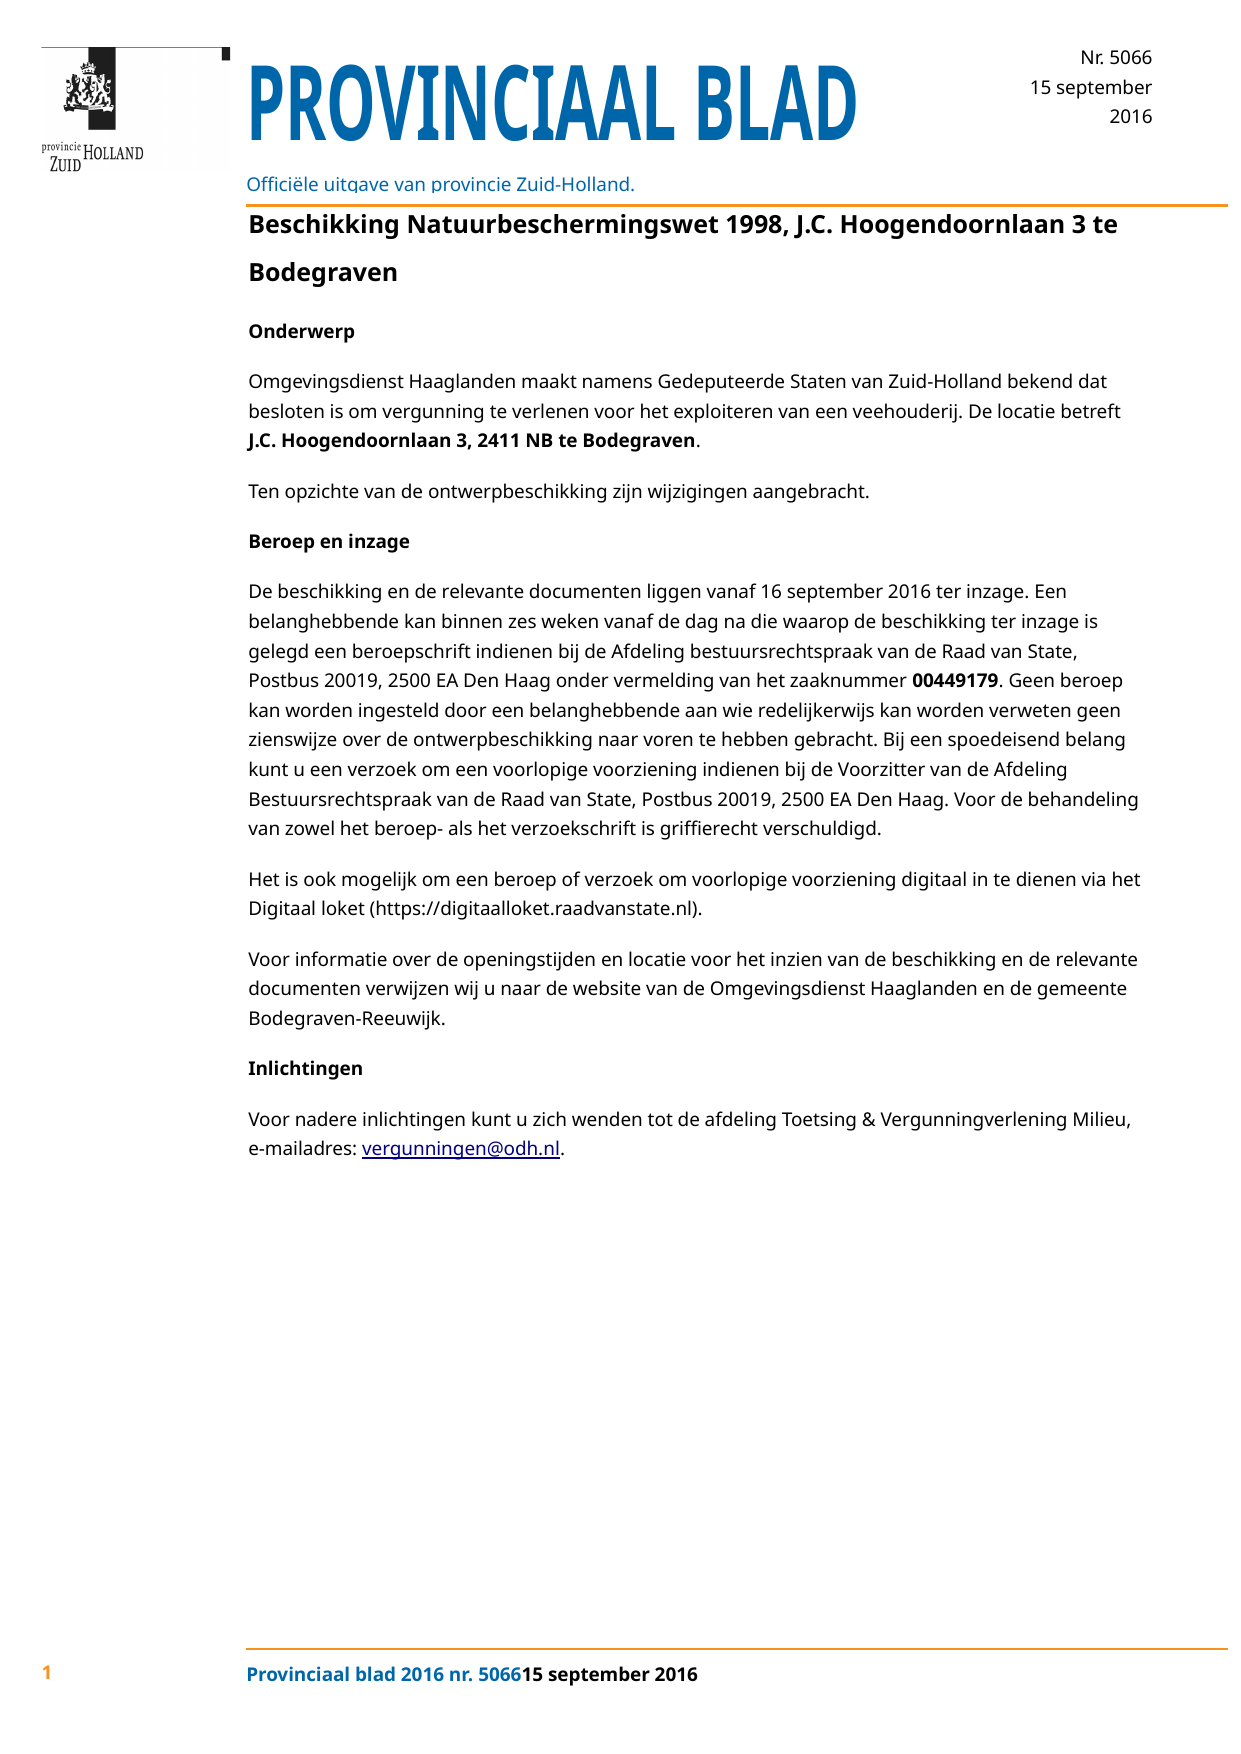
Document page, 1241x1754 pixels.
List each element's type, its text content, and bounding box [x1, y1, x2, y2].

picture [41, 47, 231, 172]
text Ten opzichte van de ontwerpbeschikking zijn wijzigingen aangebracht. [248, 478, 1152, 504]
text Inlichtingen [248, 1055, 1152, 1081]
text Onderwerp [248, 318, 1152, 344]
text De beschikking en de relevante documenten liggen vanaf 16 september 2016 ter inzage. Een belanghebbende kan binnen zes weken vanaf de dag na die waarop de beschikking ter inzage is gelegd een beroepschrift indienen bij de Afdeling bestuursrechtspraak van de Raad van State, Postbus 20019, 2500 EA Den Haag onder vermelding van het zaaknummer 00449179. Geen beroep kan worden ingesteld door een belanghebbende aan wie redelijkerwijs kan worden verweten geen zienswijze over de ontwerpbeschikking naar voren te hebben gebracht. Bij een spoedeisend belang kunt u een verzoek om een voorlopige voorziening indienen bij de Voorzitter van de Afdeling Bestuursrechtspraak van de Raad van State, Postbus 20019, 2500 EA Den Haag. Voor de behandeling van zowel het beroep- als het verzoekschrift is griffierecht verschuldigd. [248, 579, 1152, 841]
text Voor nadere inlichtingen kunt u zich wenden tot de afdeling Toetsing & Vergunningverlening Milieu, e-mailadres: vergunningen@odh.nl. [248, 1106, 1152, 1161]
text Het is ook mogelijk om een beroep of verzoek om voorlopige voorziening digitaal in te dienen via het Digitaal loket (https://digitaalloket.raadvanstate.nl). [248, 866, 1152, 921]
text Beschikking Natuurbeschermingswet 1998, J.C. Hoogendoornlaan 3 te Bodegraven [248, 207, 1152, 288]
text Voor informatie over de openingstijden en locatie voor het inzien van de beschikking en de relevante documenten verwijzen wij u naar de website van de Omgevingsdienst Haaglanden en de gemeente Bodegraven-Reeuwijk. [248, 946, 1152, 1031]
text Omgevingsdienst Haaglanden maakt namens Gedeputeerde Staten van Zuid-Holland bekend dat besloten is om vergunning te verlenen voor het exploiteren van een veehouderij. De locatie betreft J.C. Hoogendoornlaan 3, 2411 NB te Bodegraven. [248, 368, 1152, 453]
text Beroep en inzage [248, 528, 1152, 554]
